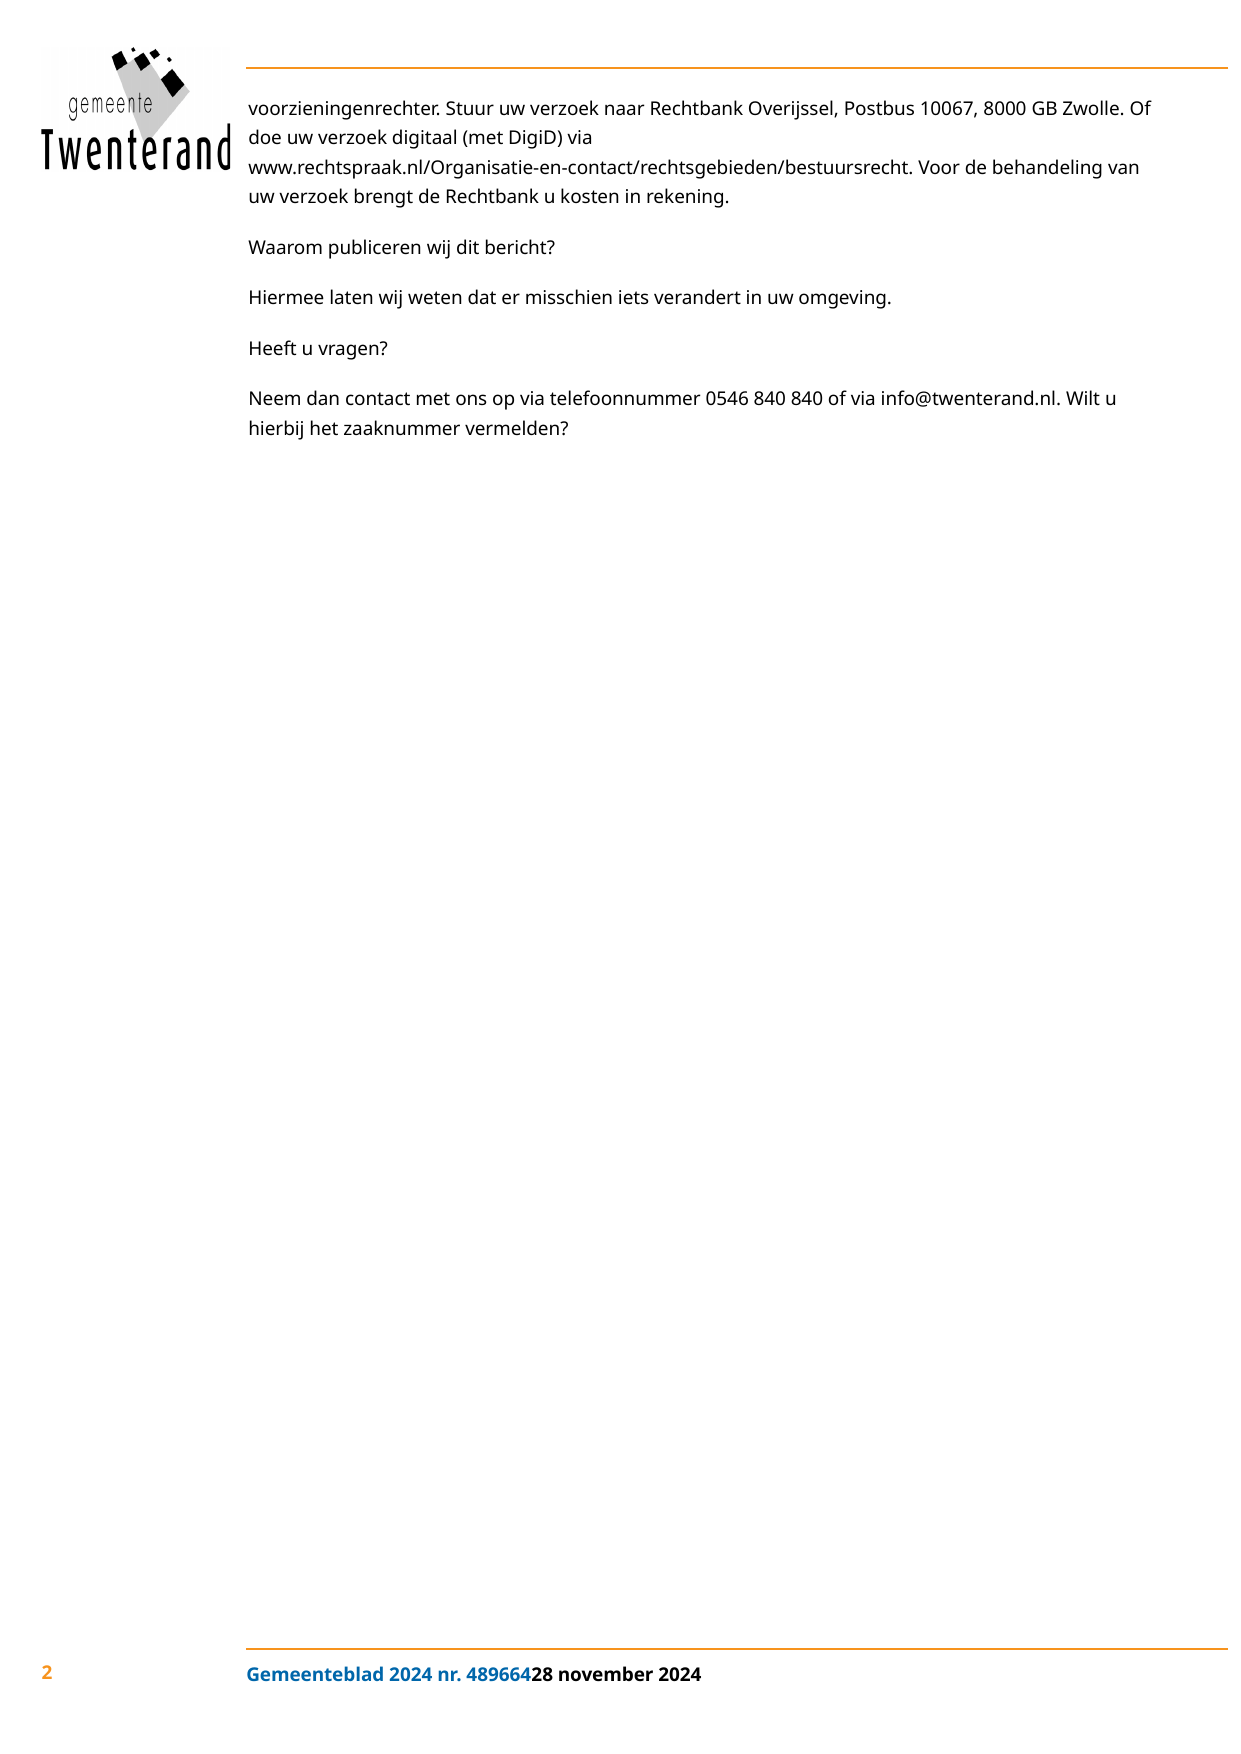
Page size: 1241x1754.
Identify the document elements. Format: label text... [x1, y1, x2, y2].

text Heeft u vragen? [248, 335, 1152, 361]
text Waarom publiceren wij dit bericht? [248, 234, 1152, 260]
text voorzieningenrechter. Stuur uw verzoek naar Rechtbank Overijssel, Postbus 10067, 8000 GB Zwolle. Of doe uw verzoek digitaal (met DigiD) via www.rechtspraak.nl/Organisatie-en-contact/rechtsgebieden/bestuursrecht. Voor de behandeling van uw verzoek brengt de Rechtbank u kosten in rekening. [248, 95, 1152, 209]
picture [41, 47, 231, 172]
text Hiermee laten wij weten dat er misschien iets verandert in uw omgeving. [248, 284, 1152, 310]
text Neem dan contact met ons op via telefoonnummer 0546 840 840 of via info@twenterand.nl. Wilt u hierbij het zaaknummer vermelden? [248, 385, 1152, 441]
